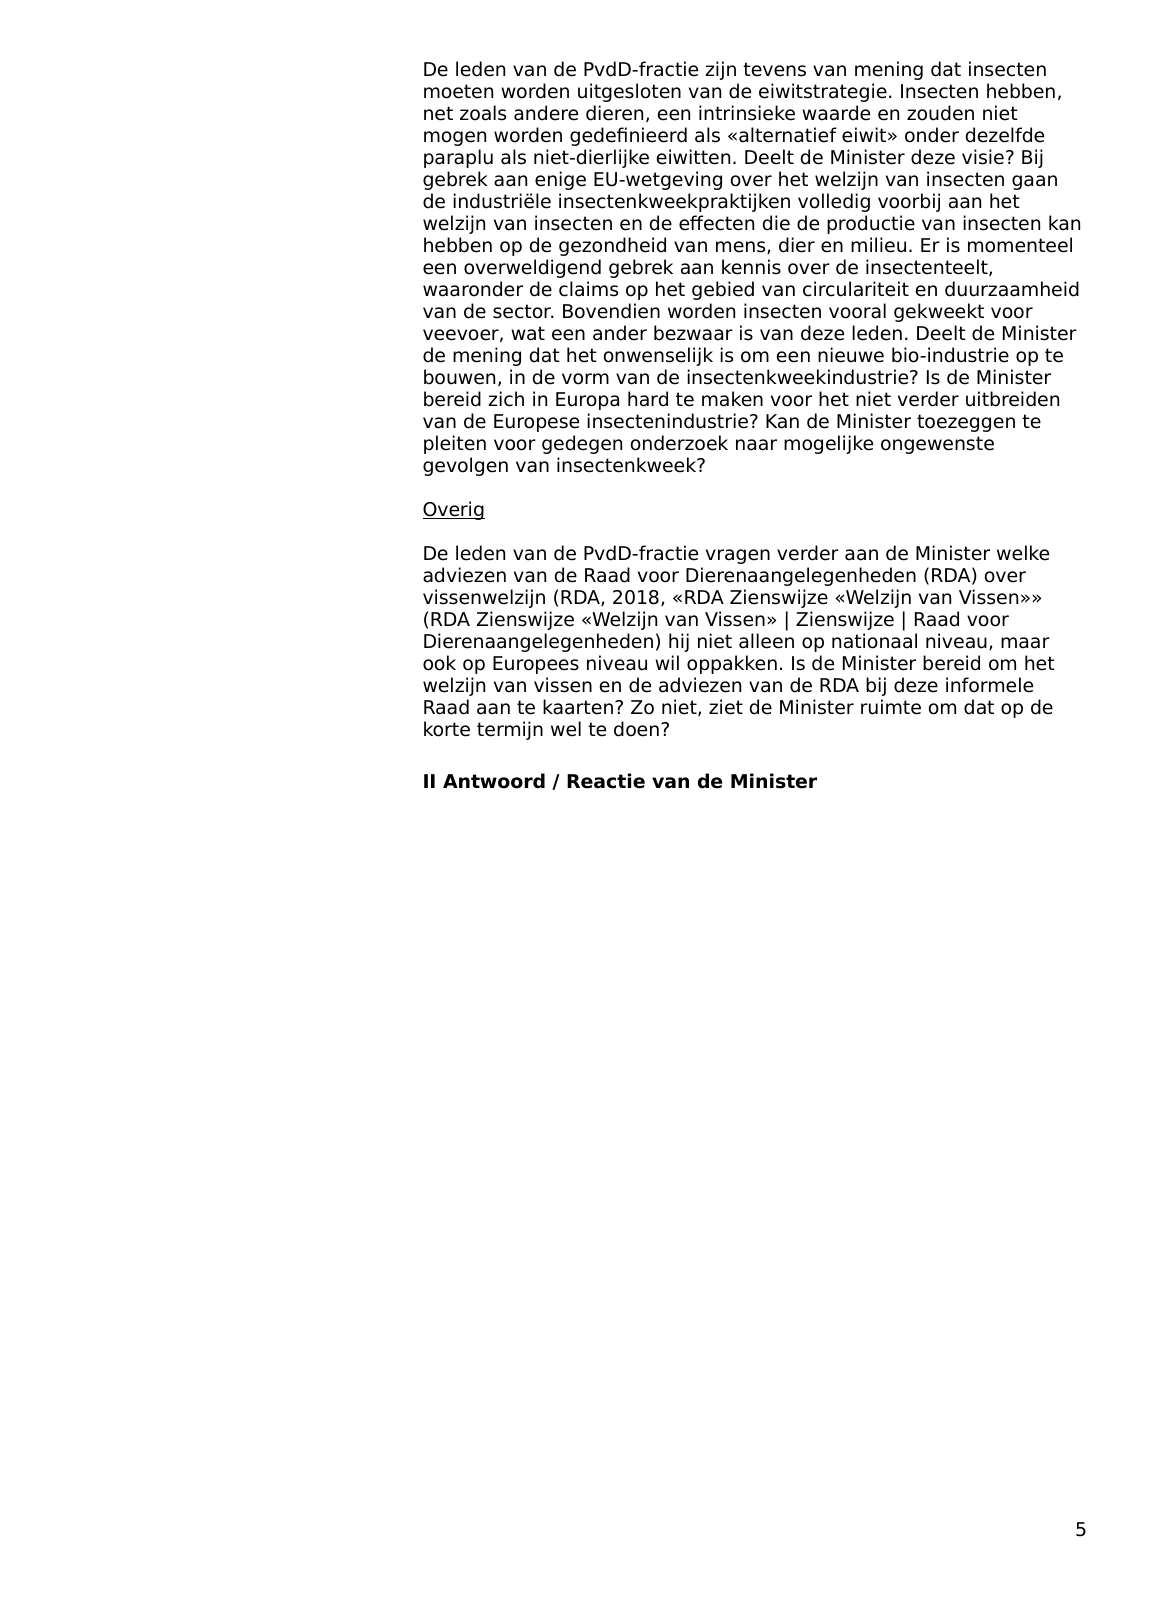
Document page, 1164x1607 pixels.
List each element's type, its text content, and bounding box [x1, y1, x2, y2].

text De leden van de PvdD-fractie zijn tevens van mening dat insecten moeten worden uitgesloten van de eiwitstrategie. Insecten hebben, net zoals andere dieren, een intrinsieke waarde en zouden niet mogen worden gedefinieerd als «alternatief eiwit» onder dezelfde paraplu als niet-dierlijke eiwitten. Deelt de Minister deze visie? Bij gebrek aan enige EU-wetgeving over het welzijn van insecten gaan de industriële insectenkweekpraktijken volledig voorbij aan het welzijn van insecten en de effecten die de productie van insecten kan hebben op de gezondheid van mens, dier en milieu. Er is momenteel een overweldigend gebrek aan kennis over de insectenteelt, waaronder de claims op het gebied van circulariteit en duurzaamheid van de sector. Bovendien worden insecten vooral gekweekt voor veevoer, wat een ander bezwaar is van deze leden. Deelt de Minister de mening dat het onwenselijk is om een nieuwe bio-industrie op te bouwen, in de vorm van de insectenkweekindustrie? Is de Minister bereid zich in Europa hard te maken voor het niet verder uitbreiden van de Europese insectenindustrie? Kan de Minister toezeggen te pleiten voor gedegen onderzoek naar mogelijke ongewenste gevolgen van insectenkweek? [422, 59, 1087, 477]
text Overig [422, 499, 1087, 521]
text De leden van de PvdD-fractie vragen verder aan de Minister welke adviezen van de Raad voor Dierenaangelegenheden (RDA) over vissenwelzijn (RDA, 2018, «RDA Zienswijze «Welzijn van Vissen»» (RDA Zienswijze «Welzijn van Vissen» | Zienswijze | Raad voor Dierenaangelegenheden) hij niet alleen op nationaal niveau, maar ook op Europees niveau wil oppakken. Is de Minister bereid om het welzijn van vissen en de adviezen van de RDA bij deze informele Raad aan te kaarten? Zo niet, ziet de Minister ruimte om dat op de korte termijn wel te doen? [422, 543, 1087, 741]
subtitle II Antwoord / Reactie van de Minister [422, 771, 1087, 793]
